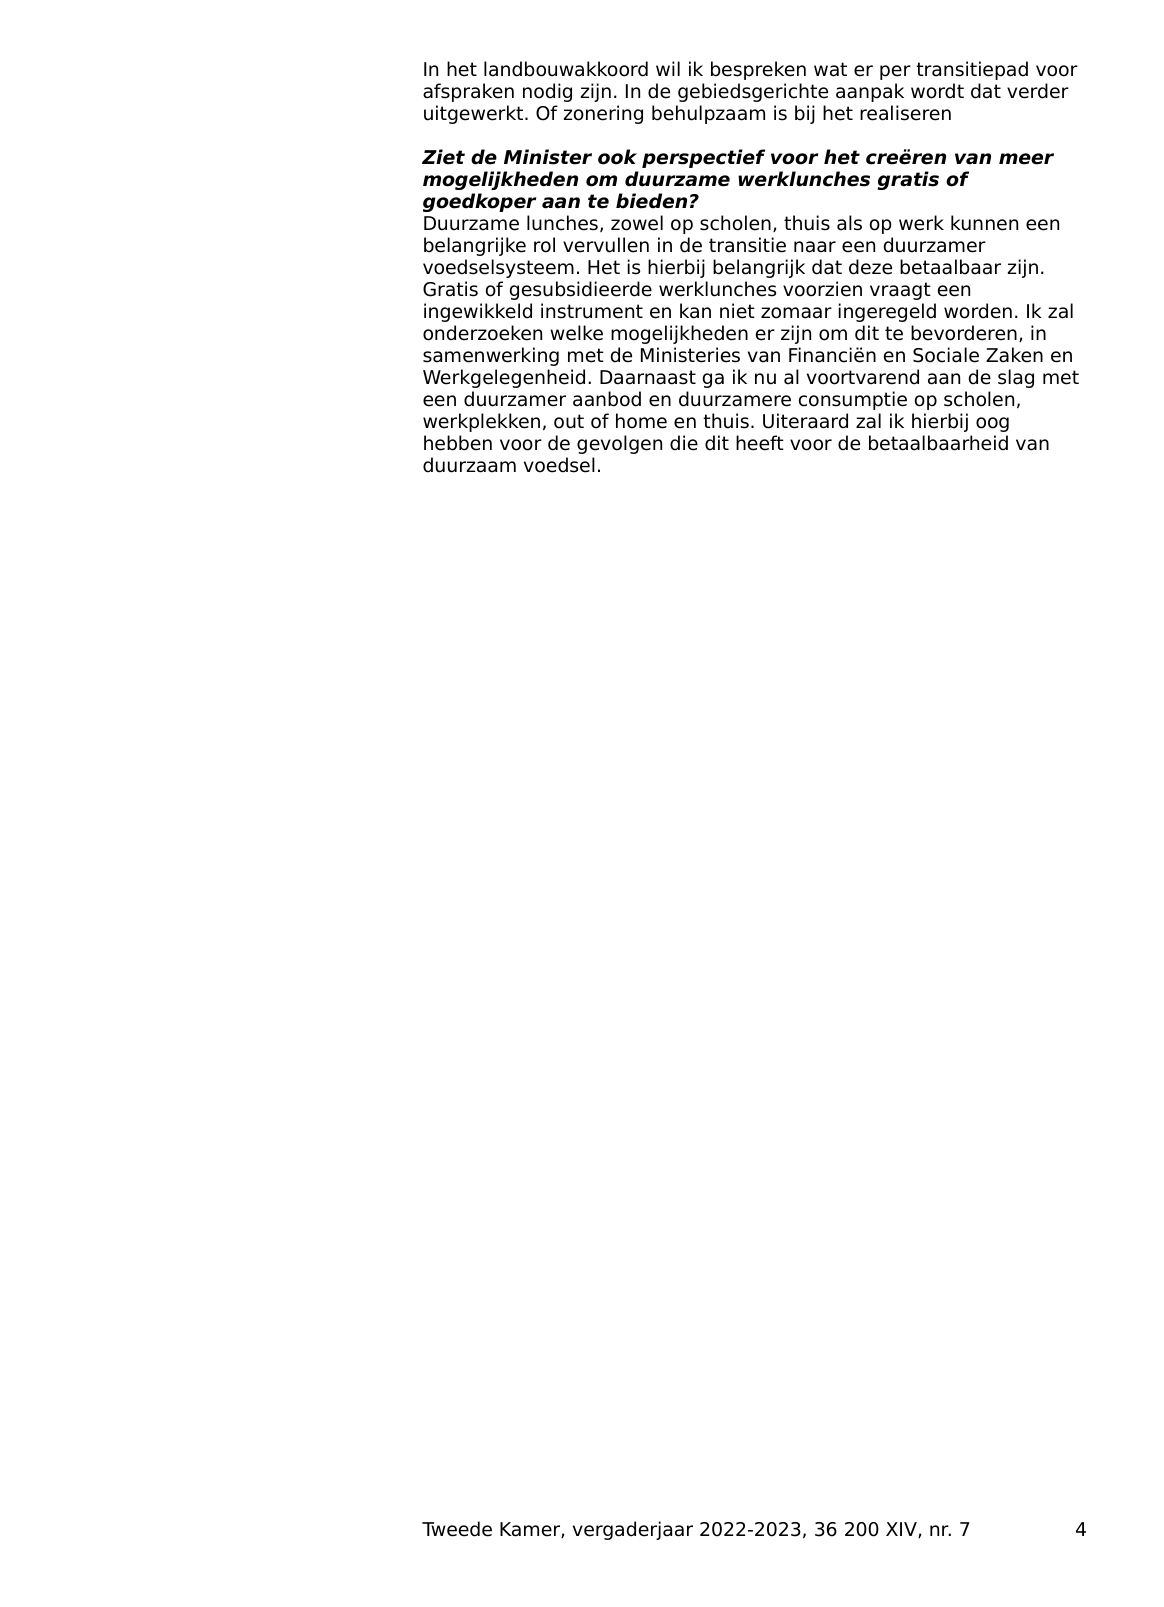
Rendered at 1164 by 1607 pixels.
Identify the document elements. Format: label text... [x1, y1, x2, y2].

text Ziet de Minister ook perspectief voor het creëren van meer mogelijkheden om duurzame werklunches gratis of goedkoper aan te bieden? [422, 147, 1087, 213]
text Duurzame lunches, zowel op scholen, thuis als op werk kunnen een belangrijke rol vervullen in de transitie naar een duurzamer voedselsysteem. Het is hierbij belangrijk dat deze betaalbaar zijn. Gratis of gesubsidieerde werklunches voorzien vraagt een ingewikkeld instrument en kan niet zomaar ingeregeld worden. Ik zal onderzoeken welke mogelijkheden er zijn om dit te bevorderen, in samenwerking met de Ministeries van Financiën en Sociale Zaken en Werkgelegenheid. Daarnaast ga ik nu al voortvarend aan de slag met een duurzamer aanbod en duurzamere consumptie op scholen, werkplekken, out of home en thuis. Uiteraard zal ik hierbij oog hebben voor de gevolgen die dit heeft voor de betaalbaarheid van duurzaam voedsel. [422, 213, 1087, 477]
text In het landbouwakkoord wil ik bespreken wat er per transitiepad voor afspraken nodig zijn. In de gebiedsgerichte aanpak wordt dat verder uitgewerkt. Of zonering behulpzaam is bij het realiseren [422, 59, 1087, 125]
